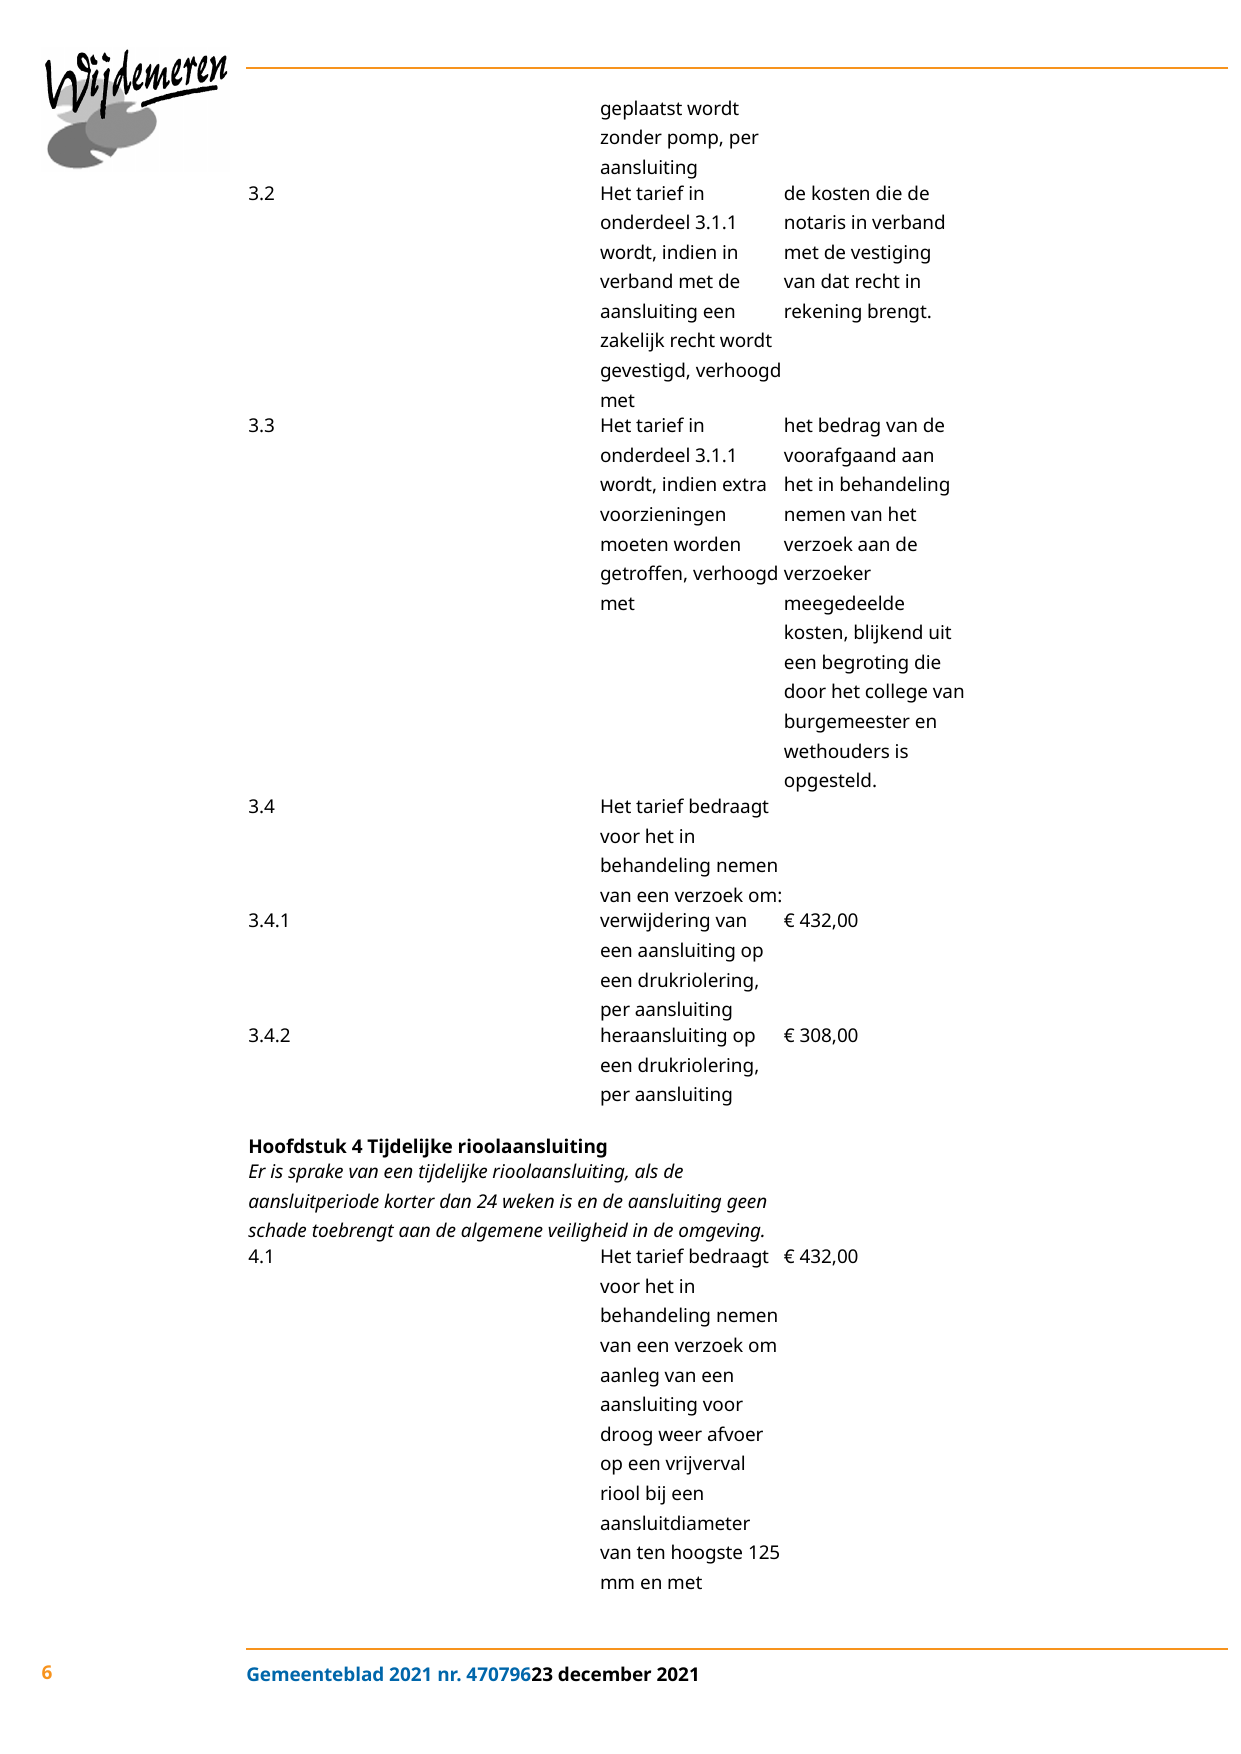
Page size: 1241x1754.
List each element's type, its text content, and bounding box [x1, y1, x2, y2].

table_cell Het tarief in onderdeel 3.1.1 wordt, indien in verband met de aansluiting een zakelijk recht wordt gevestigd, verhoogd met [600, 180, 784, 412]
table_cell heraansluiting op een drukriolering, per aansluiting [600, 1022, 784, 1107]
table_cell Hoofdstuk 4 Tijdelijke rioolaansluiting [248, 1133, 1152, 1158]
table_cell € 308,00 [784, 1022, 968, 1107]
table_cell 3.4 [248, 793, 600, 908]
table_cell geplaatst wordt zonder pomp, per aansluiting [600, 95, 784, 180]
table_cell [248, 1107, 600, 1133]
table_cell [968, 1244, 1152, 1594]
table_cell [784, 1159, 968, 1243]
table_cell [968, 180, 1152, 412]
table_cell 3.2 [248, 180, 600, 412]
table_cell [968, 908, 1152, 1022]
table_cell [968, 1022, 1152, 1107]
table_cell Het tarief in onderdeel 3.1.1 wordt, indien extra voorzieningen moeten worden getroffen, verhoogd met [600, 413, 784, 793]
table_cell [784, 793, 968, 908]
table_cell [784, 95, 968, 180]
table_cell 3.3 [248, 413, 600, 793]
table_cell [784, 1107, 968, 1133]
table_cell [968, 1107, 1152, 1133]
table_cell € 432,00 [784, 908, 968, 1022]
table_cell [968, 95, 1152, 180]
table_cell het bedrag van de voorafgaand aan het in behandeling nemen van het verzoek aan de verzoeker meegedeelde kosten, blijkend uit een begroting die door het college van burgemeester en wethouders is opgesteld. [784, 413, 968, 793]
table_cell [968, 1159, 1152, 1243]
table_cell 3.4.1 [248, 908, 600, 1022]
table_cell [600, 1107, 784, 1133]
table_cell 3.4.2 [248, 1022, 600, 1107]
table_cell Het tarief bedraagt voor het in behandeling nemen van een verzoek om aanleg van een aansluiting voor droog weer afvoer op een vrijverval riool bij een aansluitdiameter van ten hoogste 125 mm en met [600, 1244, 784, 1594]
table_cell [248, 95, 600, 180]
table_cell Het tarief bedraagt voor het in behandeling nemen van een verzoek om: [600, 793, 784, 908]
table_cell [968, 793, 1152, 908]
table_cell Er is sprake van een tijdelijke rioolaansluiting, als de aansluitperiode korter dan 24 weken is en de aansluiting geen schade toebrengt aan de algemene veiligheid in de omgeving. [248, 1159, 784, 1243]
table_cell € 432,00 [784, 1244, 968, 1594]
table_cell de kosten die de notaris in verband met de vestiging van dat recht in rekening brengt. [784, 180, 968, 412]
picture [41, 47, 231, 172]
table_cell 4.1 [248, 1244, 600, 1594]
table_cell [968, 413, 1152, 793]
table_cell verwijdering van een aansluiting op een drukriolering, per aansluiting [600, 908, 784, 1022]
